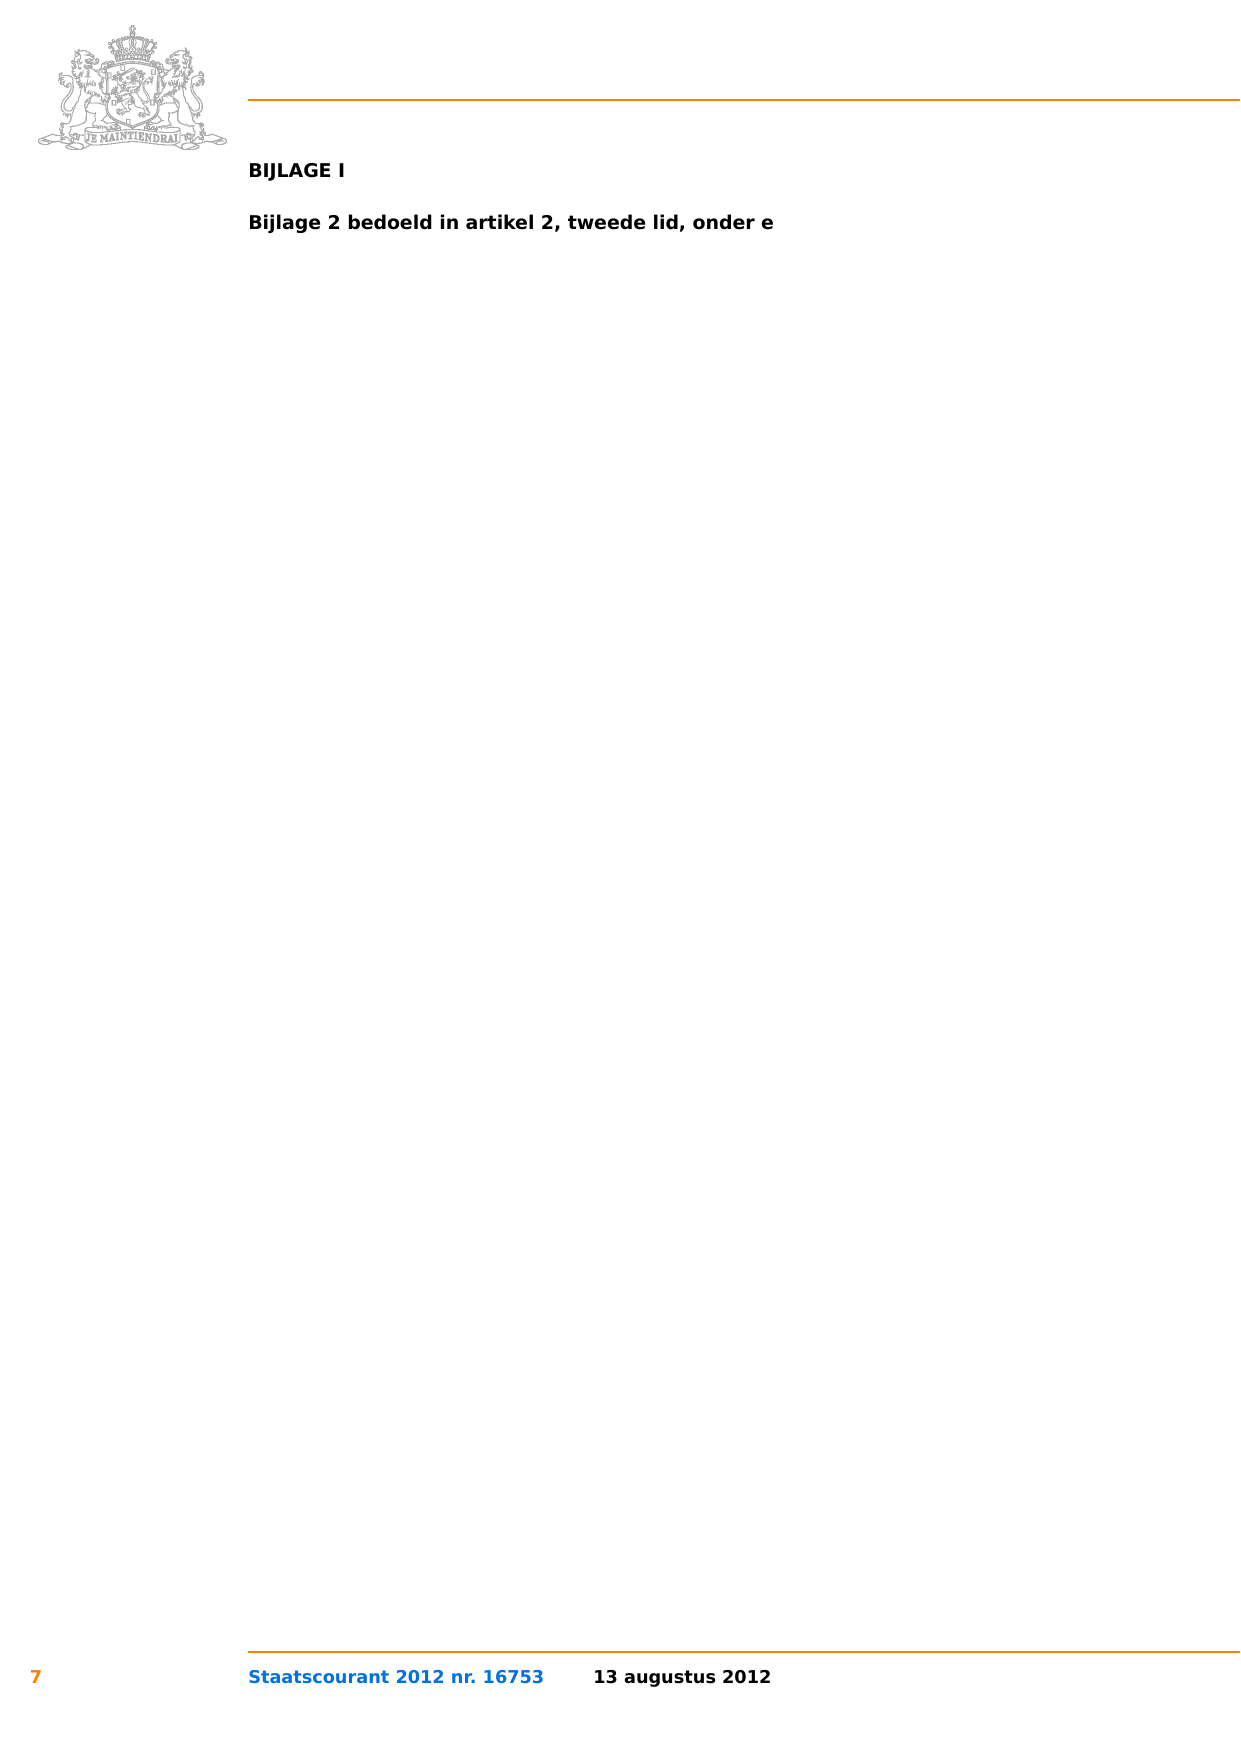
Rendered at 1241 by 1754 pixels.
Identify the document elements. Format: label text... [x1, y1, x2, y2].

subtitle BIJLAGE I [248, 160, 1163, 182]
subtitle Bijlage 2 bedoeld in artikel 2, tweede lid, onder e [248, 212, 1163, 234]
picture [38, 25, 227, 150]
